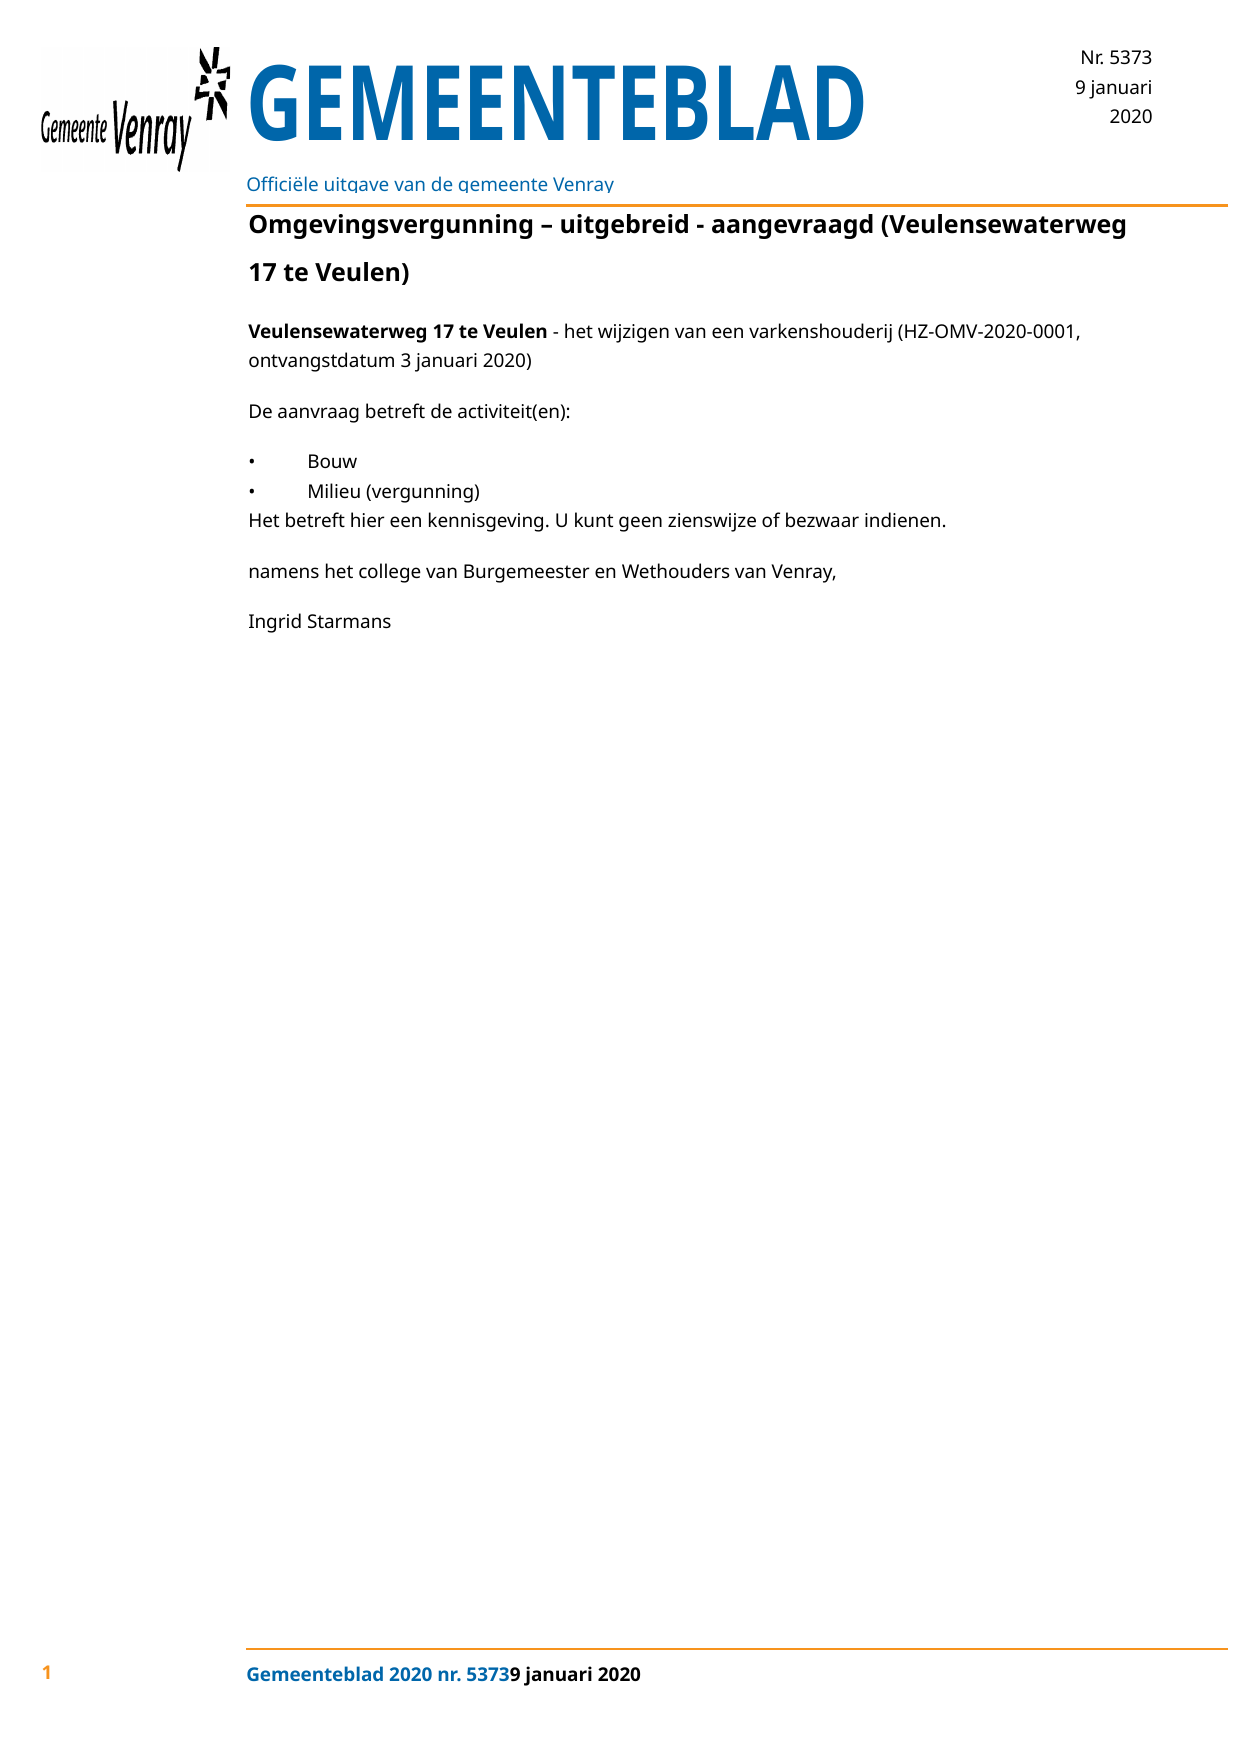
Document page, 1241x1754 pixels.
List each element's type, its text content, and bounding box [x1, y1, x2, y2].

text Omgevingsvergunning – uitgebreid - aangevraagd (Veulensewaterweg 17 te Veulen) [248, 207, 1152, 288]
list Bouw [248, 448, 1152, 474]
text namens het college van Burgemeester en Wethouders van Venray, [248, 558, 1152, 584]
list Milieu (vergunning) [248, 478, 1152, 504]
text Ingrid Starmans [248, 608, 1152, 634]
text Veulensewaterweg 17 te Veulen - het wijzigen van een varkenshouderij (HZ-OMV-2020-0001, ontvangstdatum 3 januari 2020) [248, 318, 1152, 373]
picture [41, 47, 231, 172]
text De aanvraag betreft de activiteit(en): [248, 398, 1152, 424]
text Het betreft hier een kennisgeving. U kunt geen zienswijze of bezwaar indienen. [248, 507, 1152, 533]
